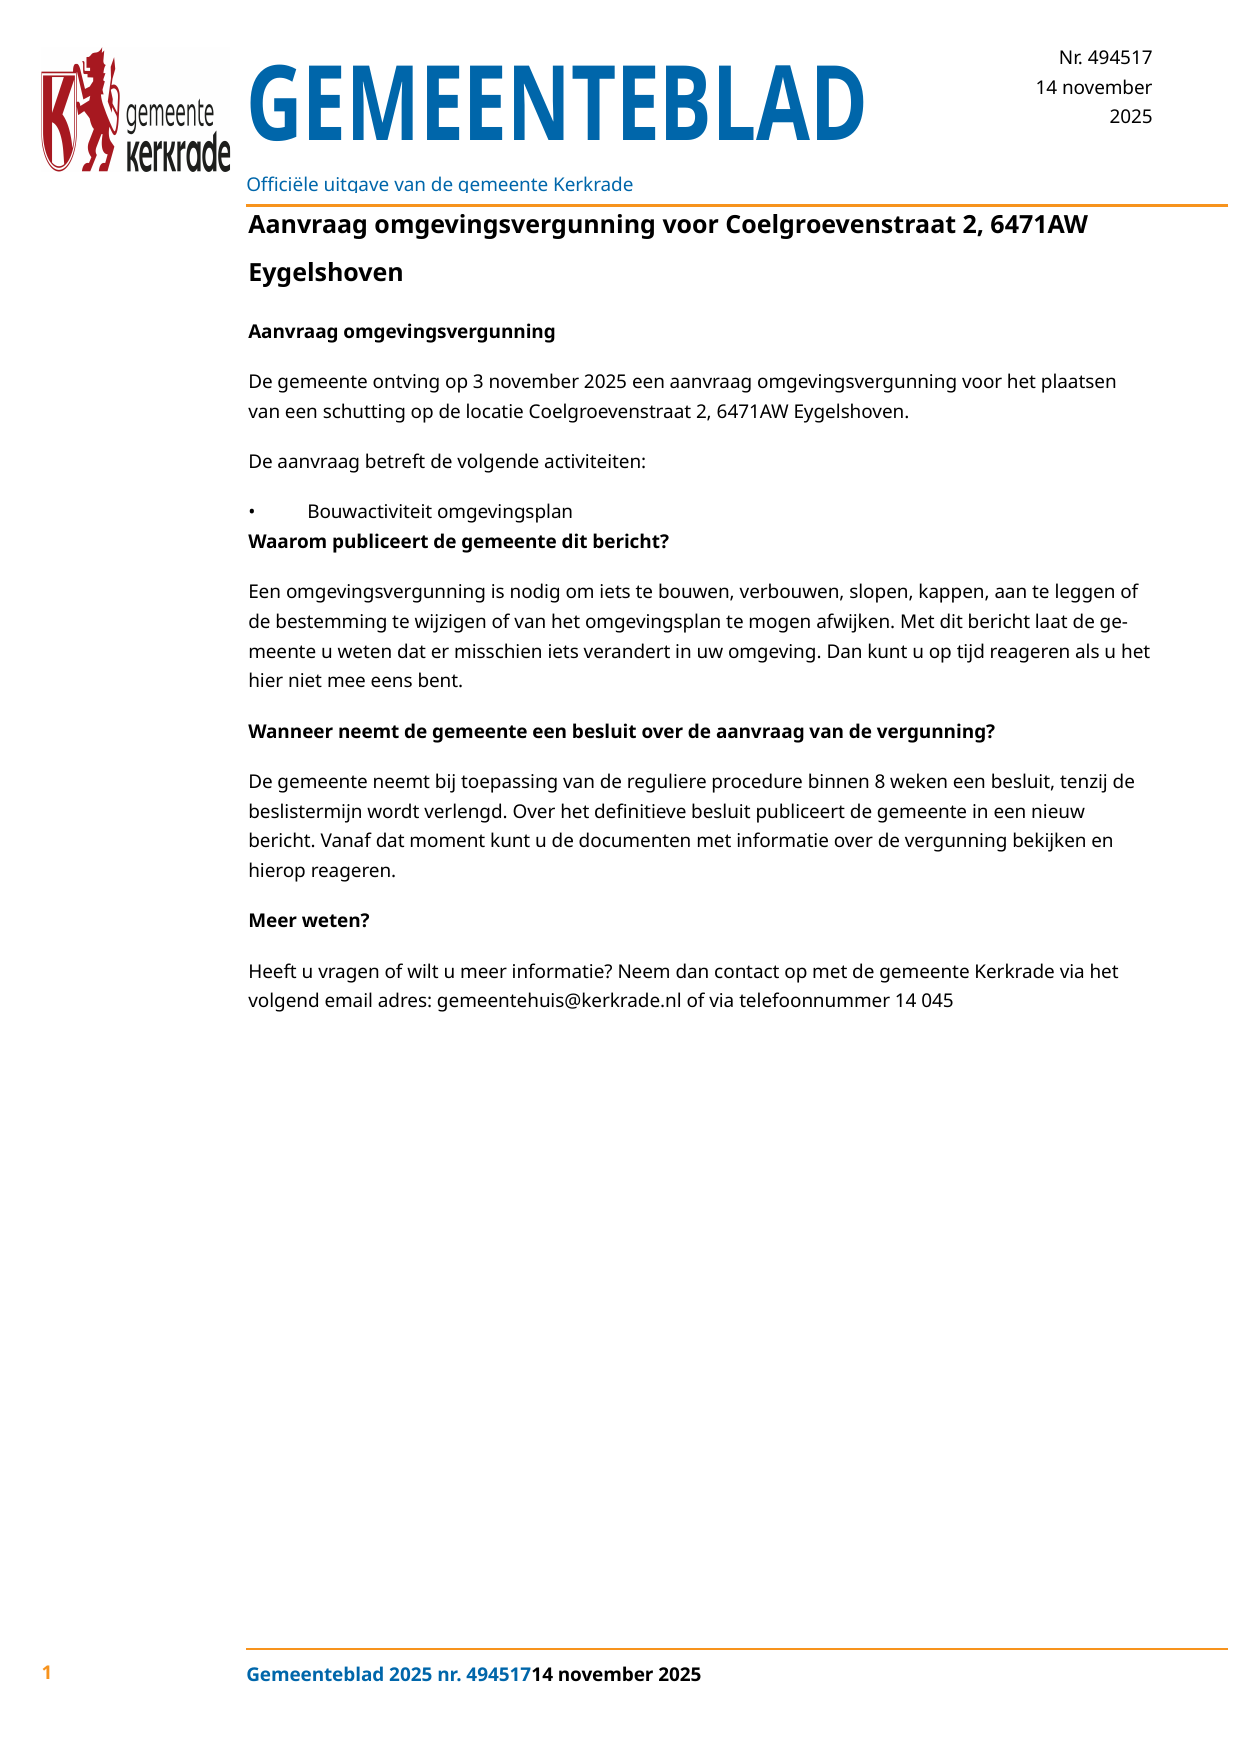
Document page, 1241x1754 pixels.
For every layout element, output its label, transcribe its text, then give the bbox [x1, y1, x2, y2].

text De aanvraag betreft de volgende activiteiten: [248, 448, 1152, 474]
text Heeft u vragen of wilt u meer informatie? Neem dan contact op met de gemeente Kerkrade via het volgend email adres: gemeentehuis@kerkrade.nl of via telefoonnummer 14 045 [248, 958, 1152, 1013]
text Wanneer neemt de gemeente een besluit over de aanvraag van de vergunning? [248, 718, 1152, 744]
text De gemeente ontving op 3 november 2025 een aanvraag omgevingsvergunning voor het plaatsen van een schutting op de locatie Coelgroevenstraat 2, 6471AW Eygelshoven. [248, 368, 1152, 424]
text Meer weten? [248, 907, 1152, 933]
list Bouwactiviteit omgevingsplan [248, 499, 1152, 524]
text Aanvraag omgevingsvergunning [248, 318, 1152, 344]
text Een omgevingsvergunning is nodig om iets te bouwen, verbouwen, slopen, kappen, aan te leggen of de bestemming te wijzigen of van het omgevingsplan te mogen afwijken. Met dit bericht laat de ge- meente u weten dat er misschien iets verandert in uw omgeving. Dan kunt u op tijd reageren als u het hier niet mee eens bent. [248, 579, 1152, 693]
text Aanvraag omgevingsvergunning voor Coelgroevenstraat 2, 6471AW Eygelshoven [248, 207, 1152, 288]
text De gemeente neemt bij toepassing van de reguliere procedure binnen 8 weken een besluit, tenzij de beslistermijn wordt verlengd. Over het definitieve besluit publiceert de gemeente in een nieuw bericht. Vanaf dat moment kunt u de documenten met informatie over de vergunning bekijken en hierop reageren. [248, 768, 1152, 883]
text Waarom publiceert de gemeente dit bericht? [248, 528, 1152, 554]
picture [41, 47, 231, 172]
